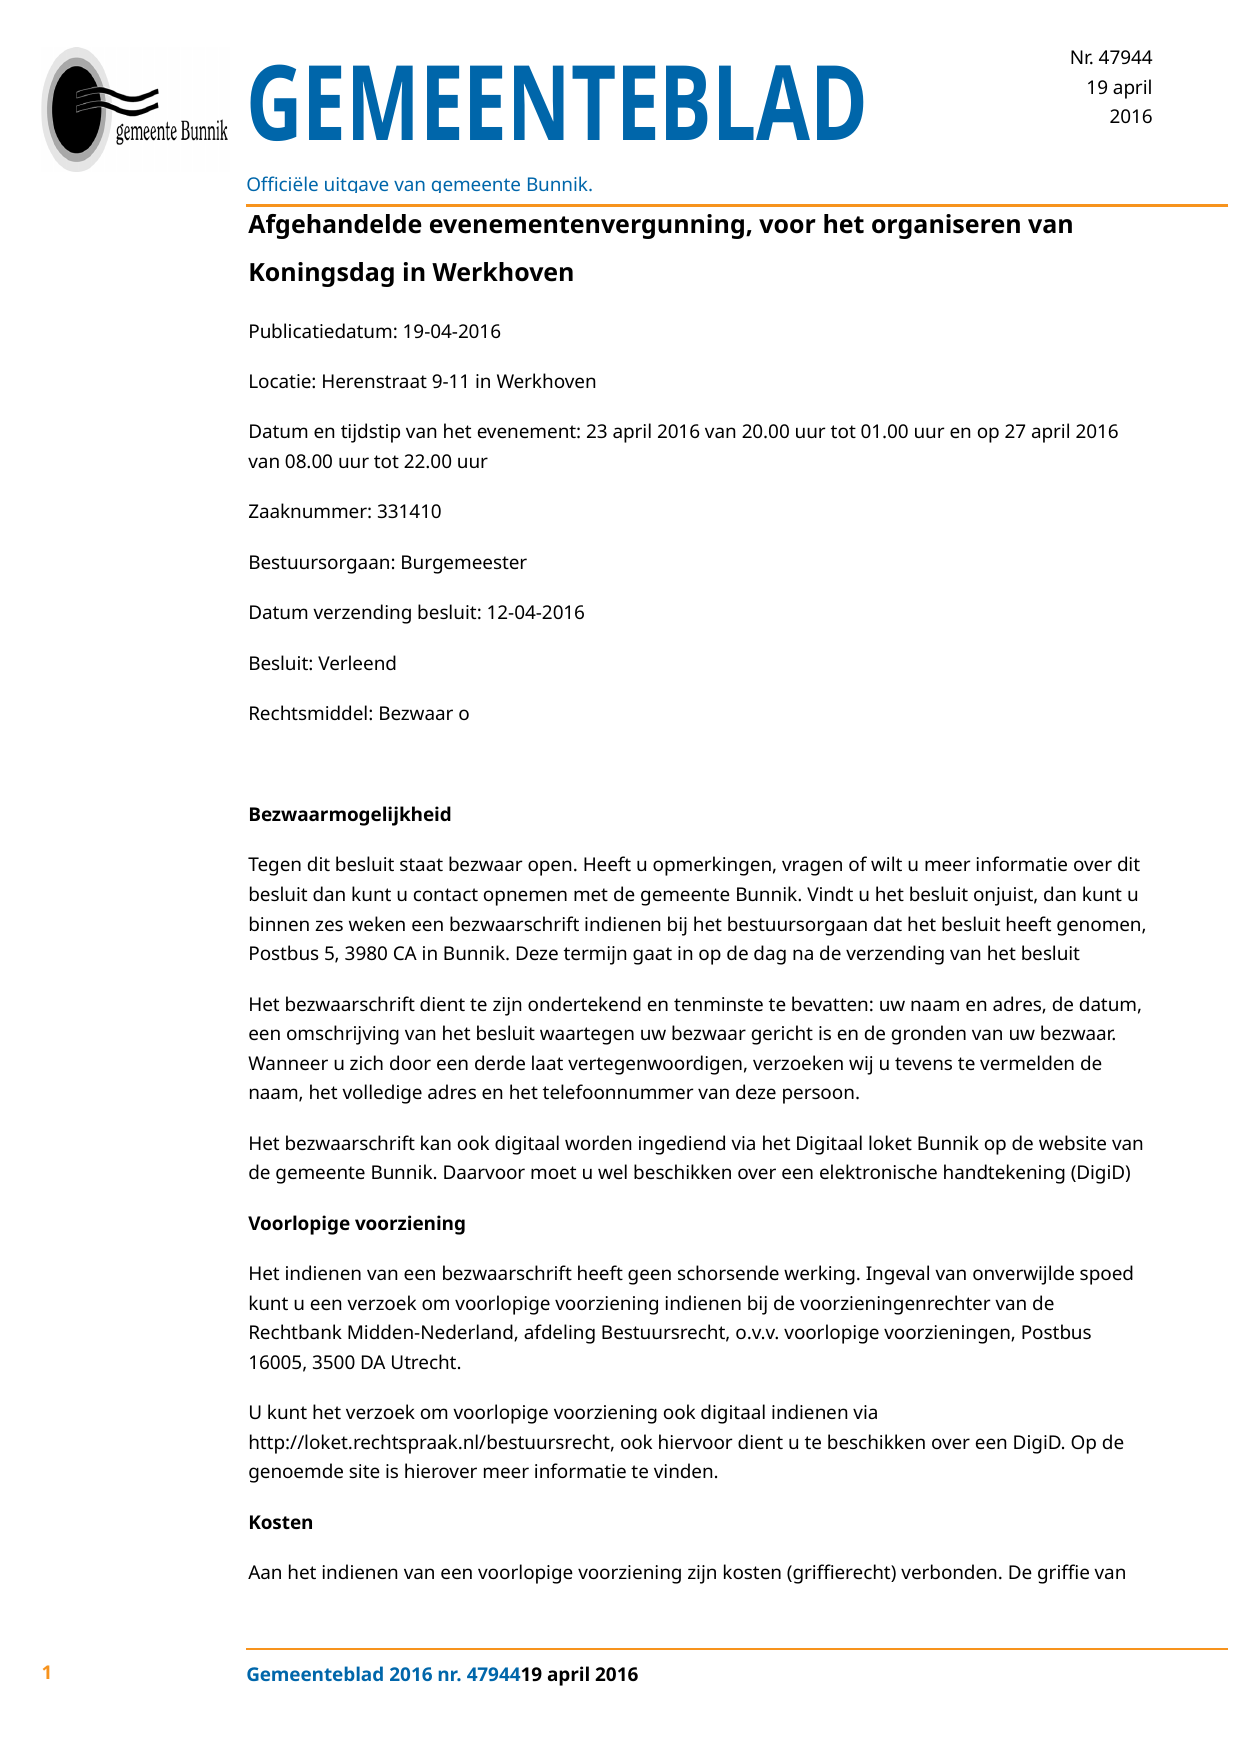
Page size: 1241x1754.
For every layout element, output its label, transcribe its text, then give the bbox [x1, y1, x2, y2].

text Voorlopige voorziening [248, 1210, 1152, 1236]
text Bestuursorgaan: Burgemeester [248, 549, 1152, 575]
text Het bezwaarschrift kan ook digitaal worden ingediend via het Digitaal loket Bunnik op de website van de gemeente Bunnik. Daarvoor moet u wel beschikken over een elektronische handtekening (DigiD) [248, 1130, 1152, 1185]
text Datum en tijdstip van het evenement: 23 april 2016 van 20.00 uur tot 01.00 uur en op 27 april 2016 van 08.00 uur tot 22.00 uur [248, 419, 1152, 474]
text Het indienen van een bezwaarschrift heeft geen schorsende werking. Ingeval van onverwijlde spoed kunt u een verzoek om voorlopige voorziening indienen bij de voorzieningenrechter van de Rechtbank Midden-Nederland, afdeling Bestuursrecht, o.v.v. voorlopige voorzieningen, Postbus 16005, 3500 DA Utrecht. [248, 1260, 1152, 1375]
text Locatie: Herenstraat 9-11 in Werkhoven [248, 368, 1152, 394]
text Tegen dit besluit staat bezwaar open. Heeft u opmerkingen, vragen of wilt u meer informatie over dit besluit dan kunt u contact opnemen met de gemeente Bunnik. Vindt u het besluit onjuist, dan kunt u binnen zes weken een bezwaarschrift indienen bij het bestuursorgaan dat het besluit heeft genomen, Postbus 5, 3980 CA in Bunnik. Deze termijn gaat in op de dag na de verzending van het besluit [248, 852, 1152, 966]
text Rechtsmiddel: Bezwaar o [248, 700, 1152, 726]
text Kosten [248, 1509, 1152, 1535]
text Besluit: Verleend [248, 650, 1152, 676]
text Aan het indienen van een voorlopige voorziening zijn kosten (griffierecht) verbonden. De griffie van [248, 1559, 1152, 1585]
text Publicatiedatum: 19-04-2016 [248, 318, 1152, 344]
text Afgehandelde evenementenvergunning, voor het organiseren van Koningsdag in Werkhoven [248, 207, 1152, 288]
text Zaaknummer: 331410 [248, 499, 1152, 524]
picture [41, 47, 231, 172]
text U kunt het verzoek om voorlopige voorziening ook digitaal indienen via http://loket.rechtspraak.nl/bestuursrecht, ook hiervoor dient u te beschikken over een DigiD. Op de genoemde site is hierover meer informatie te vinden. [248, 1399, 1152, 1484]
text Bezwaarmogelijkheid [248, 801, 1152, 827]
text Het bezwaarschrift dient te zijn ondertekend en tenminste te bevatten: uw naam en adres, de datum, een omschrijving van het besluit waartegen uw bezwaar gericht is en de gronden van uw bezwaar. Wanneer u zich door een derde laat vertegenwoordigen, verzoeken wij u tevens te vermelden de naam, het volledige adres en het telefoonnummer van deze persoon. [248, 991, 1152, 1105]
text Datum verzending besluit: 12-04-2016 [248, 599, 1152, 625]
